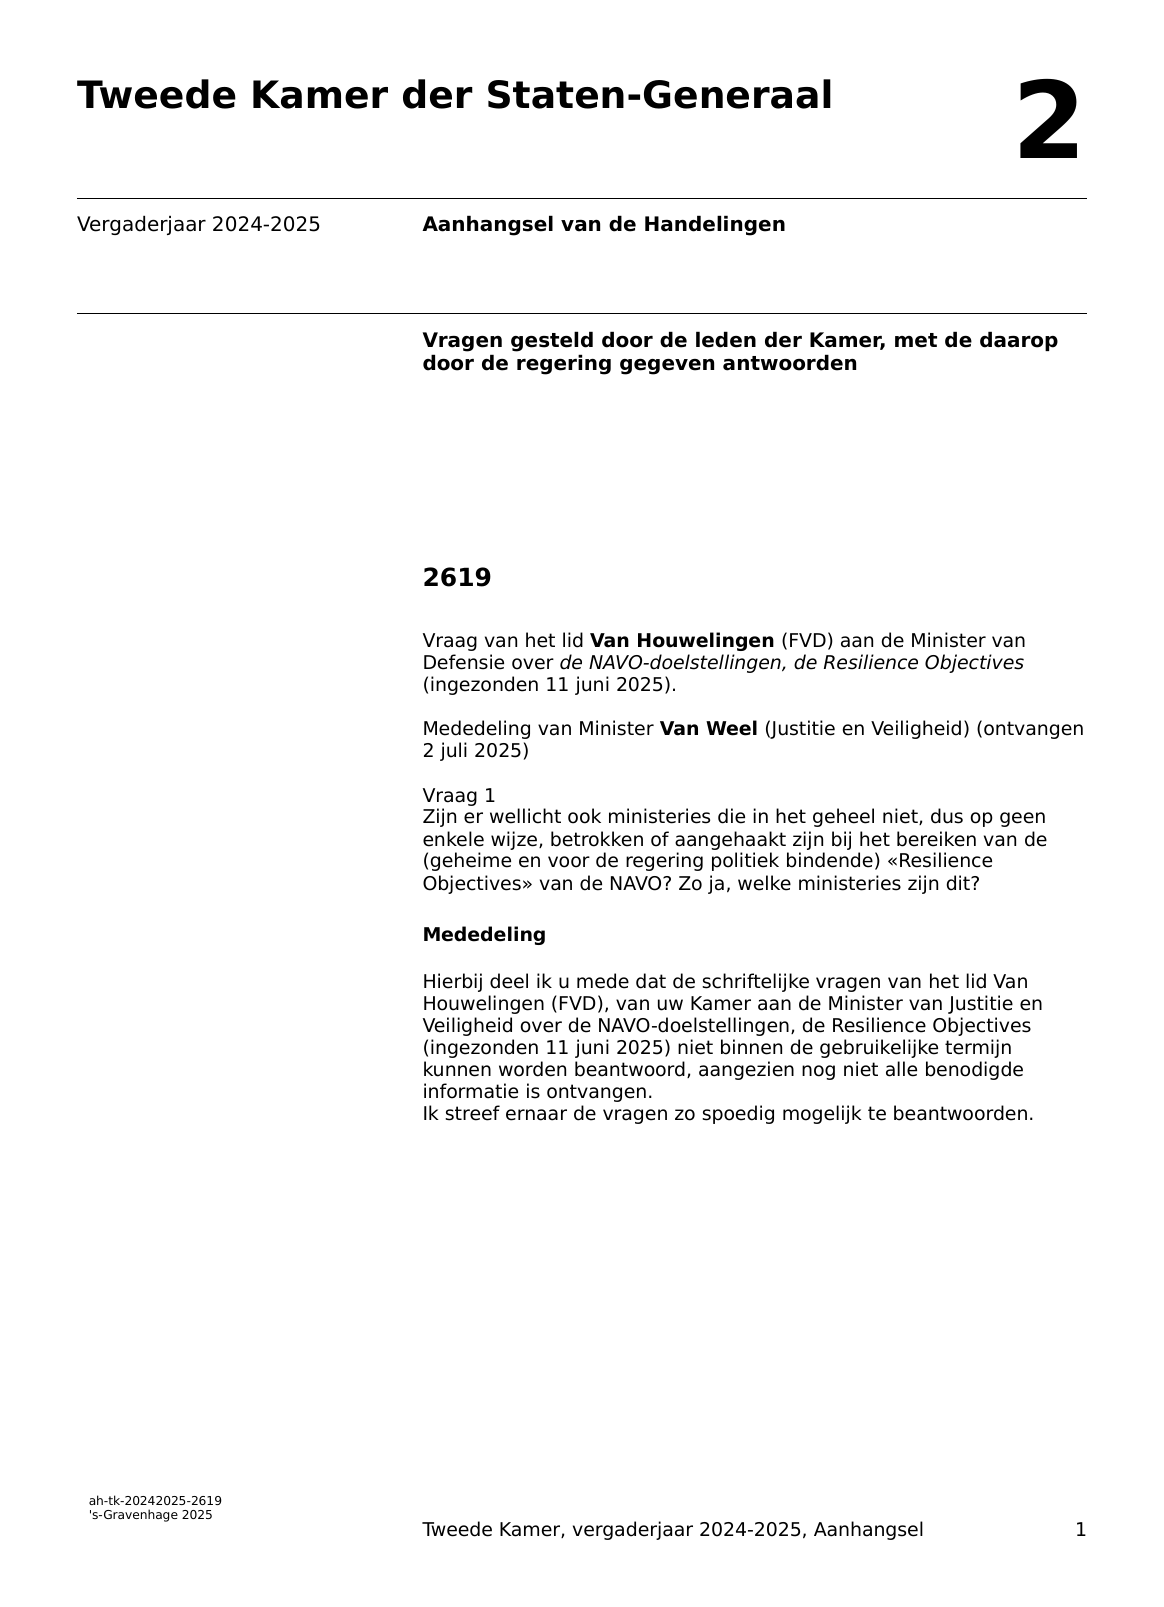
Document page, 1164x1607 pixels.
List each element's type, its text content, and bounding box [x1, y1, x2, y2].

table_cell Vergaderjaar 2024-2025 [77, 199, 422, 313]
text ah-tk-20242025-2619 [88, 1494, 323, 1508]
text 2619 [422, 563, 1087, 592]
text Hierbij deel ik u mede dat de schriftelijke vragen van het lid Van Houwelingen (FVD), van uw Kamer aan de Minister van Justitie en Veiligheid over de NAVO-doelstellingen, de Resilience Objectives (ingezonden 11 juni 2025) niet binnen de gebruikelijke termijn kunnen worden beantwoord, aangezien nog niet alle benodigde informatie is ontvangen. [422, 971, 1087, 1103]
text 's-Gravenhage 2025 [88, 1508, 323, 1522]
text Vraag van het lid Van Houwelingen (FVD) aan de Minister van Defensie over de NAVO-doelstellingen, de Resilience Objectives (ingezonden 11 juni 2025). [422, 630, 1087, 696]
table_header 2 [886, 59, 1087, 198]
text Vraag 1 [422, 784, 1087, 806]
subtitle Mededeling [422, 924, 1087, 946]
text Ik streef ernaar de vragen zo spoedig mogelijk te beantwoorden. [422, 1103, 1087, 1125]
table_cell Vragen gesteld door de leden der Kamer, met de daarop door de regering gegeven antwoorden [422, 314, 1087, 375]
table_cell Aanhangsel van de Handelingen [422, 199, 1087, 313]
table_cell [77, 314, 422, 375]
text Mededeling van Minister Van Weel (Justitie en Veiligheid) (ontvangen 2 juli 2025) [422, 718, 1087, 762]
text Zijn er wellicht ook ministeries die in het geheel niet, dus op geen enkele wijze, betrokken of aangehaakt zijn bij het bereiken van de (geheime en voor de regering politiek bindende) «Resilience Objectives» van de NAVO? Zo ja, welke ministeries zijn dit? [422, 806, 1087, 894]
table_header Tweede Kamer der Staten-Generaal [77, 59, 886, 198]
